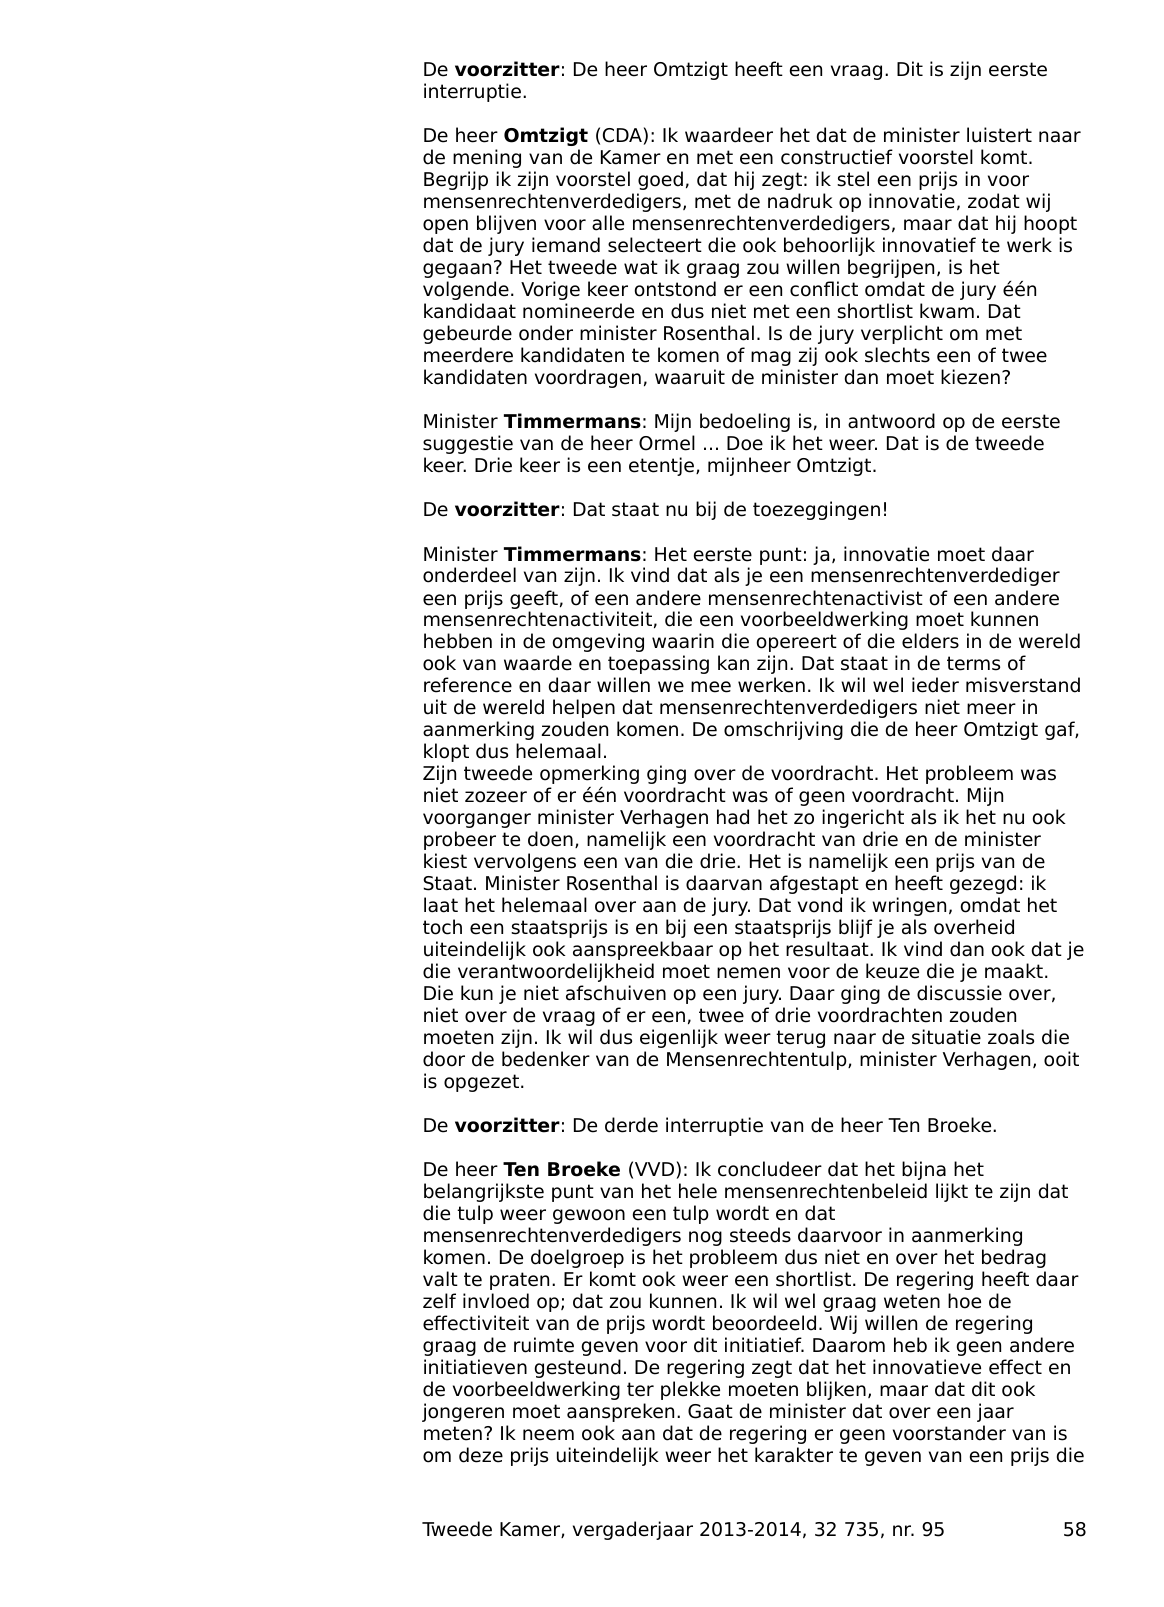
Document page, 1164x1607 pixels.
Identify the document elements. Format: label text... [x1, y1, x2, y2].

text Zijn tweede opmerking ging over de voordracht. Het probleem was niet zozeer of er één voordracht was of geen voordracht. Mijn voorganger minister Verhagen had het zo ingericht als ik het nu ook probeer te doen, namelijk een voordracht van drie en de minister kiest vervolgens een van die drie. Het is namelijk een prijs van de Staat. Minister Rosenthal is daarvan afgestapt en heeft gezegd: ik laat het helemaal over aan de jury. Dat vond ik wringen, omdat het toch een staatsprijs is en bij een staatsprijs blijf je als overheid uiteindelijk ook aanspreekbaar op het resultaat. Ik vind dan ook dat je die verantwoordelijkheid moet nemen voor de keuze die je maakt. Die kun je niet afschuiven op een jury. Daar ging de discussie over, niet over de vraag of er een, twee of drie voordrachten zouden moeten zijn. Ik wil dus eigenlijk weer terug naar de situatie zoals die door de bedenker van de Mensenrechtentulp, minister Verhagen, ooit is opgezet. [422, 763, 1087, 1093]
text De heer Omtzigt (CDA): Ik waardeer het dat de minister luistert naar de mening van de Kamer en met een constructief voorstel komt. Begrijp ik zijn voorstel goed, dat hij zegt: ik stel een prijs in voor mensenrechtenverdedigers, met de nadruk op innovatie, zodat wij open blijven voor alle mensenrechtenverdedigers, maar dat hij hoopt dat de jury iemand selecteert die ook behoorlijk innovatief te werk is gegaan? Het tweede wat ik graag zou willen begrijpen, is het volgende. Vorige keer ontstond er een conflict omdat de jury één kandidaat nomineerde en dus niet met een shortlist kwam. Dat gebeurde onder minister Rosenthal. Is de jury verplicht om met meerdere kandidaten te komen of mag zij ook slechts een of twee kandidaten voordragen, waaruit de minister dan moet kiezen? [422, 125, 1087, 389]
text De voorzitter: De derde interruptie van de heer Ten Broeke. [422, 1115, 1087, 1137]
text De heer Ten Broeke (VVD): Ik concludeer dat het bijna het belangrijkste punt van het hele mensenrechtenbeleid lijkt te zijn dat die tulp weer gewoon een tulp wordt en dat mensenrechtenverdedigers nog steeds daarvoor in aanmerking komen. De doelgroep is het probleem dus niet en over het bedrag valt te praten. Er komt ook weer een shortlist. De regering heeft daar zelf invloed op; dat zou kunnen. Ik wil wel graag weten hoe de effectiviteit van de prijs wordt beoordeeld. Wij willen de regering graag de ruimte geven voor dit initiatief. Daarom heb ik geen andere initiatieven gesteund. De regering zegt dat het innovatieve effect en de voorbeeldwerking ter plekke moeten blijken, maar dat dit ook jongeren moet aanspreken. Gaat de minister dat over een jaar meten? Ik neem ook aan dat de regering er geen voorstander van is om deze prijs uiteindelijk weer het karakter te geven van een prijs die [422, 1159, 1087, 1467]
text Minister Timmermans: Mijn bedoeling is, in antwoord op de eerste suggestie van de heer Ormel ... Doe ik het weer. Dat is de tweede keer. Drie keer is een etentje, mijnheer Omtzigt. [422, 411, 1087, 477]
text De voorzitter: De heer Omtzigt heeft een vraag. Dit is zijn eerste interruptie. [422, 59, 1087, 103]
text Minister Timmermans: Het eerste punt: ja, innovatie moet daar onderdeel van zijn. Ik vind dat als je een mensenrechtenverdediger een prijs geeft, of een andere mensenrechtenactivist of een andere mensenrechtenactiviteit, die een voorbeeldwerking moet kunnen hebben in de omgeving waarin die opereert of die elders in de wereld ook van waarde en toepassing kan zijn. Dat staat in de terms of reference en daar willen we mee werken. Ik wil wel ieder misverstand uit de wereld helpen dat mensenrechtenverdedigers niet meer in aanmerking zouden komen. De omschrijving die de heer Omtzigt gaf, klopt dus helemaal. [422, 543, 1087, 763]
text De voorzitter: Dat staat nu bij de toezeggingen! [422, 499, 1087, 521]
